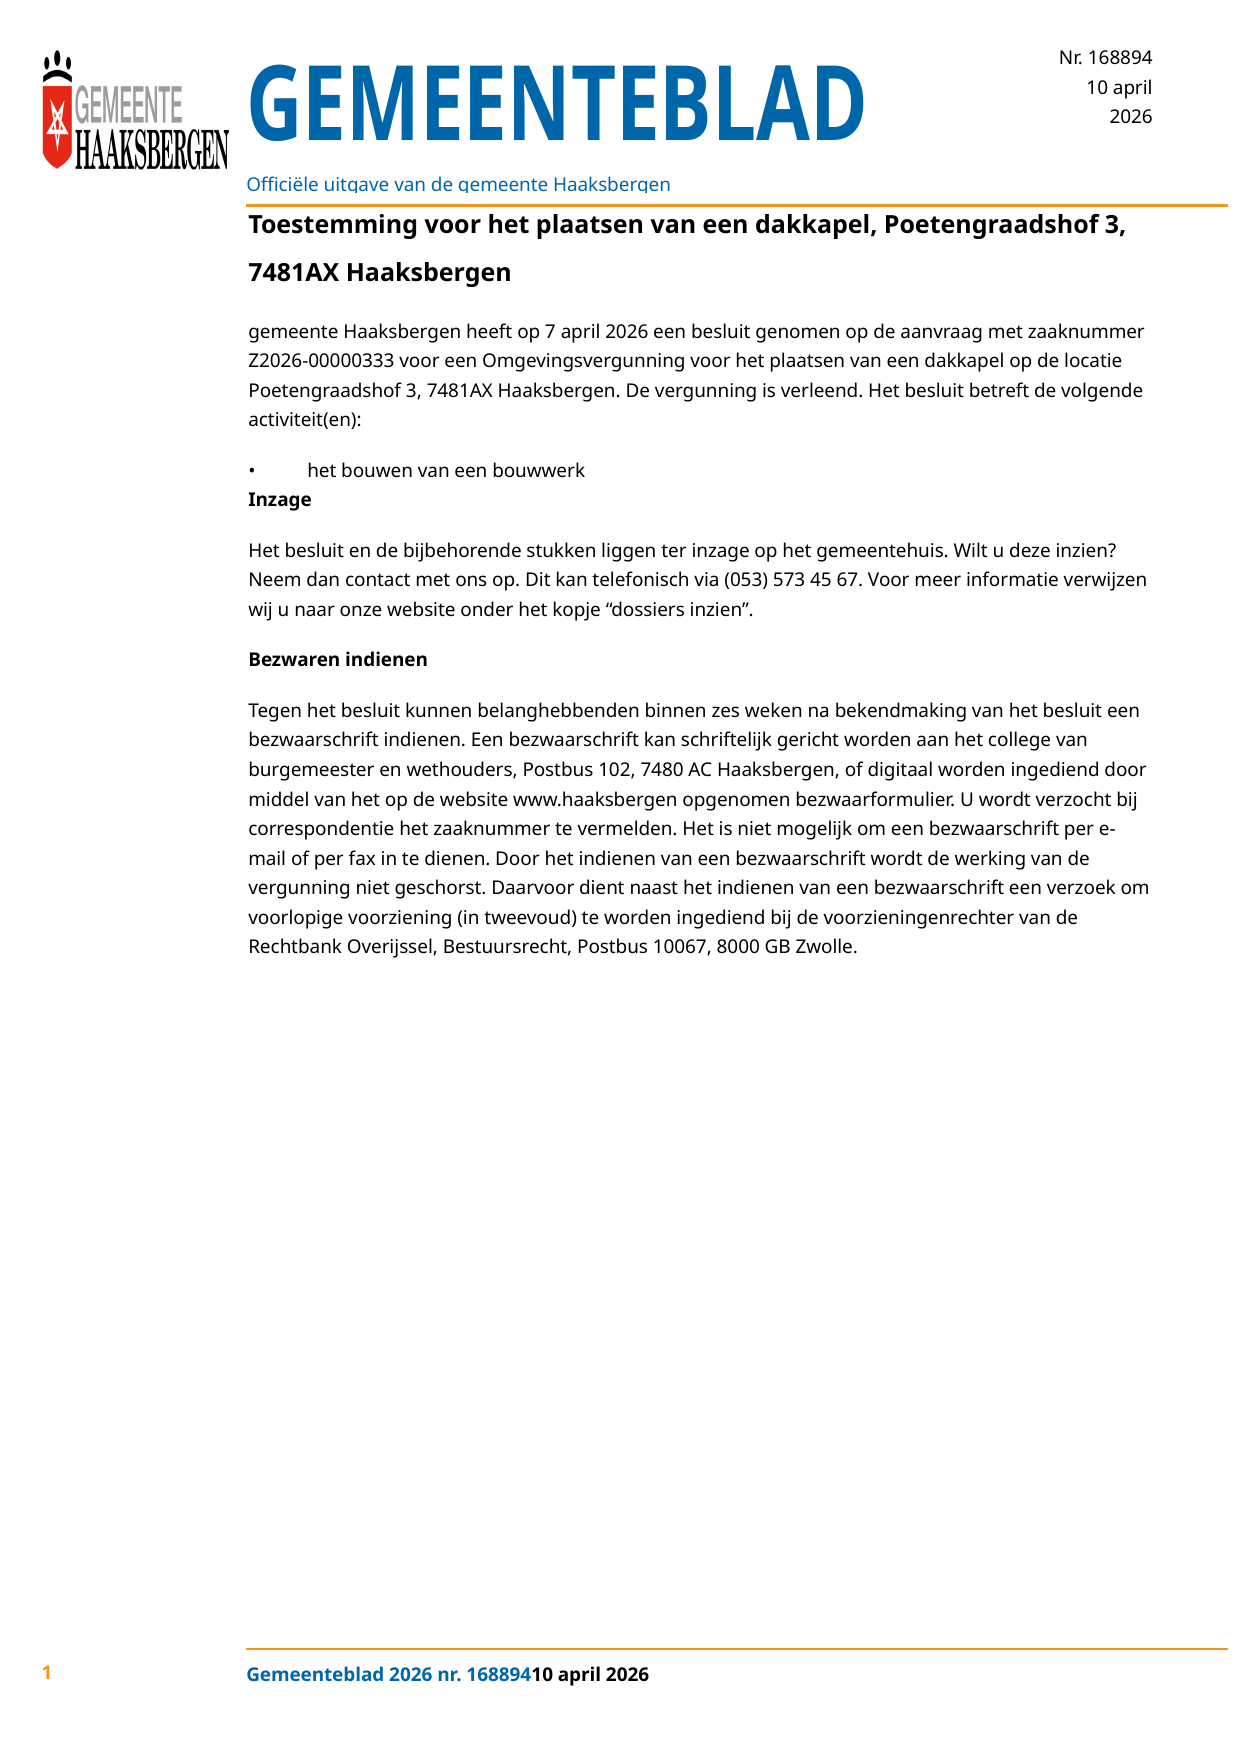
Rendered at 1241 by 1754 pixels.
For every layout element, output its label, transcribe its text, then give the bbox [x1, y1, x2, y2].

text Bezwaren indienen [248, 647, 1152, 672]
text Tegen het besluit kunnen belanghebbenden binnen zes weken na bekendmaking van het besluit een bezwaarschrift indienen. Een bezwaarschrift kan schriftelijk gericht worden aan het college van burgemeester en wethouders, Postbus 102, 7480 AC Haaksbergen, of digitaal worden ingediend door middel van het op de website www.haaksbergen opgenomen bezwaarformulier. U wordt verzocht bij correspondentie het zaaknummer te vermelden. Het is niet mogelijk om een bezwaarschrift per e-mail of per fax in te dienen. Door het indienen van een bezwaarschrift wordt de werking van de vergunning niet geschorst. Daarvoor dient naast het indienen van een bezwaarschrift een verzoek om voorlopige voorziening (in tweevoud) te worden ingediend bij de voorzieningenrechter van de Rechtbank Overijssel, Bestuursrecht, Postbus 10067, 8000 GB Zwolle. [248, 697, 1152, 959]
text Toestemming voor het plaatsen van een dakkapel, Poetengraadshof 3, 7481AX Haaksbergen [248, 207, 1152, 288]
text Het besluit en de bijbehorende stukken liggen ter inzage op het gemeentehuis. Wilt u deze inzien? Neem dan contact met ons op. Dit kan telefonisch via (053) 573 45 67. Voor meer informatie verwijzen wij u naar onze website onder het kopje “dossiers inzien”. [248, 537, 1152, 622]
list het bouwen van een bouwwerk [248, 457, 1152, 483]
text Inzage [248, 487, 1152, 512]
picture [41, 47, 231, 172]
text gemeente Haaksbergen heeft op 7 april 2026 een besluit genomen op de aanvraag met zaaknummer Z2026-00000333 voor een Omgevingsvergunning voor het plaatsen van een dakkapel op de locatie Poetengraadshof 3, 7481AX Haaksbergen. De vergunning is verleend. Het besluit betreft de volgende activiteit(en): [248, 318, 1152, 432]
